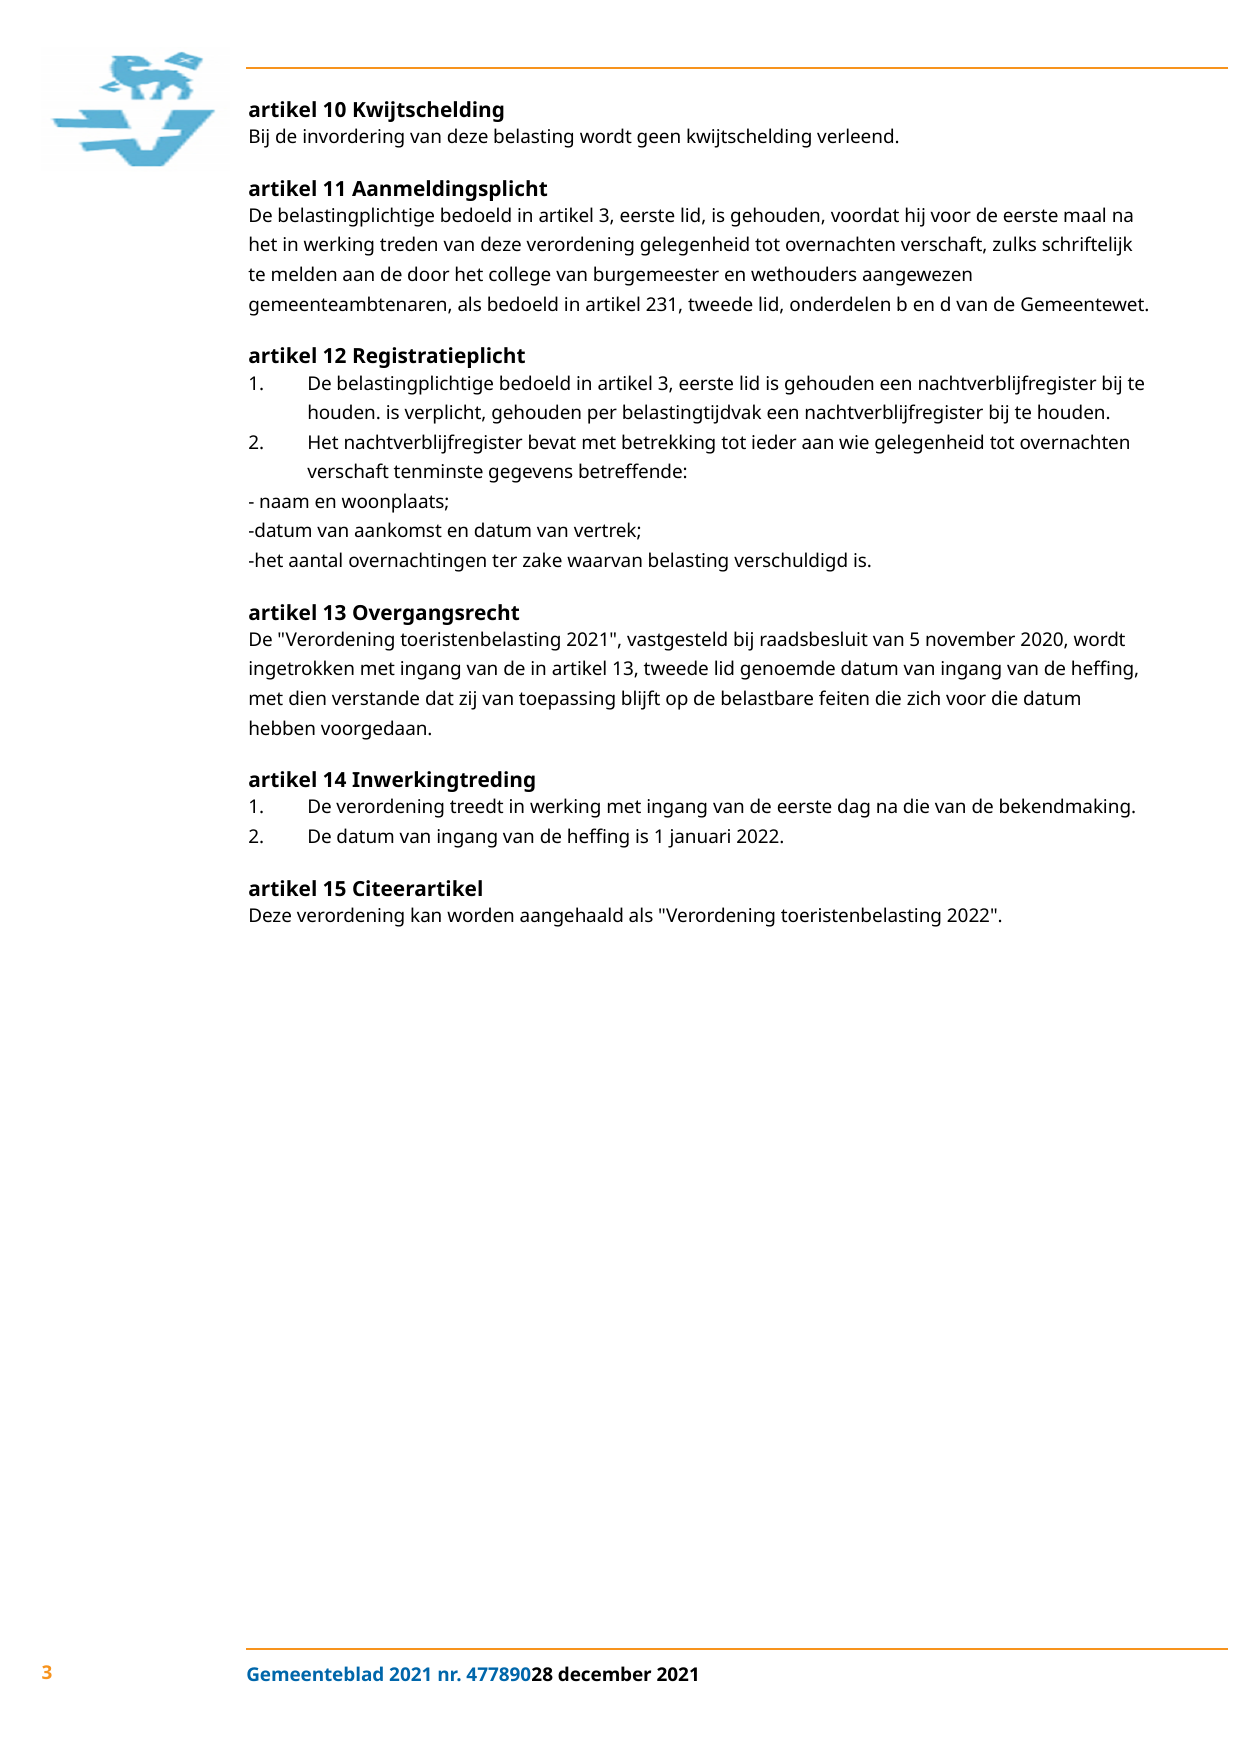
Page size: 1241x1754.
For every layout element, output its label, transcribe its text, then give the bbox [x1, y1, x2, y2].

text Bij de invordering van deze belasting wordt geen kwijtschelding verleend. [248, 123, 1152, 149]
text artikel 10 Kwijtschelding [248, 95, 1152, 123]
text artikel 13 Overgangsrecht [248, 598, 1152, 626]
text artikel 11 Aanmeldingsplicht [248, 174, 1152, 202]
text - naam en woonplaats; [248, 488, 1152, 514]
picture [41, 47, 231, 172]
text -datum van aankomst en datum van vertrek; [248, 518, 1152, 543]
text artikel 12 Registratieplicht [248, 341, 1152, 370]
text Deze verordening kan worden aangehaald als "Verordening toeristenbelasting 2022". [248, 902, 1152, 928]
text artikel 14 Inwerkingtreding [248, 765, 1152, 794]
list De datum van ingang van de heffing is 1 januari 2022. [248, 823, 1152, 849]
text -het aantal overnachtingen ter zake waarvan belasting verschuldigd is. [248, 547, 1152, 573]
list De belastingplichtige bedoeld in artikel 3, eerste lid is gehouden een nachtverblijfregister bij te houden. is verplicht, gehouden per belastingtijdvak een nachtverblijfregister bij te houden. [248, 370, 1152, 425]
list Het nachtverblijfregister bevat met betrekking tot ieder aan wie gelegenheid tot overnachten verschaft tenminste gegevens betreffende: [248, 429, 1152, 484]
text De "Verordening toeristenbelasting 2021", vastgesteld bij raadsbesluit van 5 november 2020, wordt ingetrokken met ingang van de in artikel 13, tweede lid genoemde datum van ingang van de heffing, met dien verstande dat zij van toepassing blijft op de belastbare feiten die zich voor die datum hebben voorgedaan. [248, 626, 1152, 741]
list De verordening treedt in werking met ingang van de eerste dag na die van de bekendmaking. [248, 794, 1152, 819]
text artikel 15 Citeerartikel [248, 874, 1152, 902]
text De belastingplichtige bedoeld in artikel 3, eerste lid, is gehouden, voordat hij voor de eerste maal na het in werking treden van deze verordening gelegenheid tot overnachten verschaft, zulks schriftelijk te melden aan de door het college van burgemeester en wethouders aangewezen gemeenteambtenaren, als bedoeld in artikel 231, tweede lid, onderdelen b en d van de Gemeentewet. [248, 202, 1152, 317]
